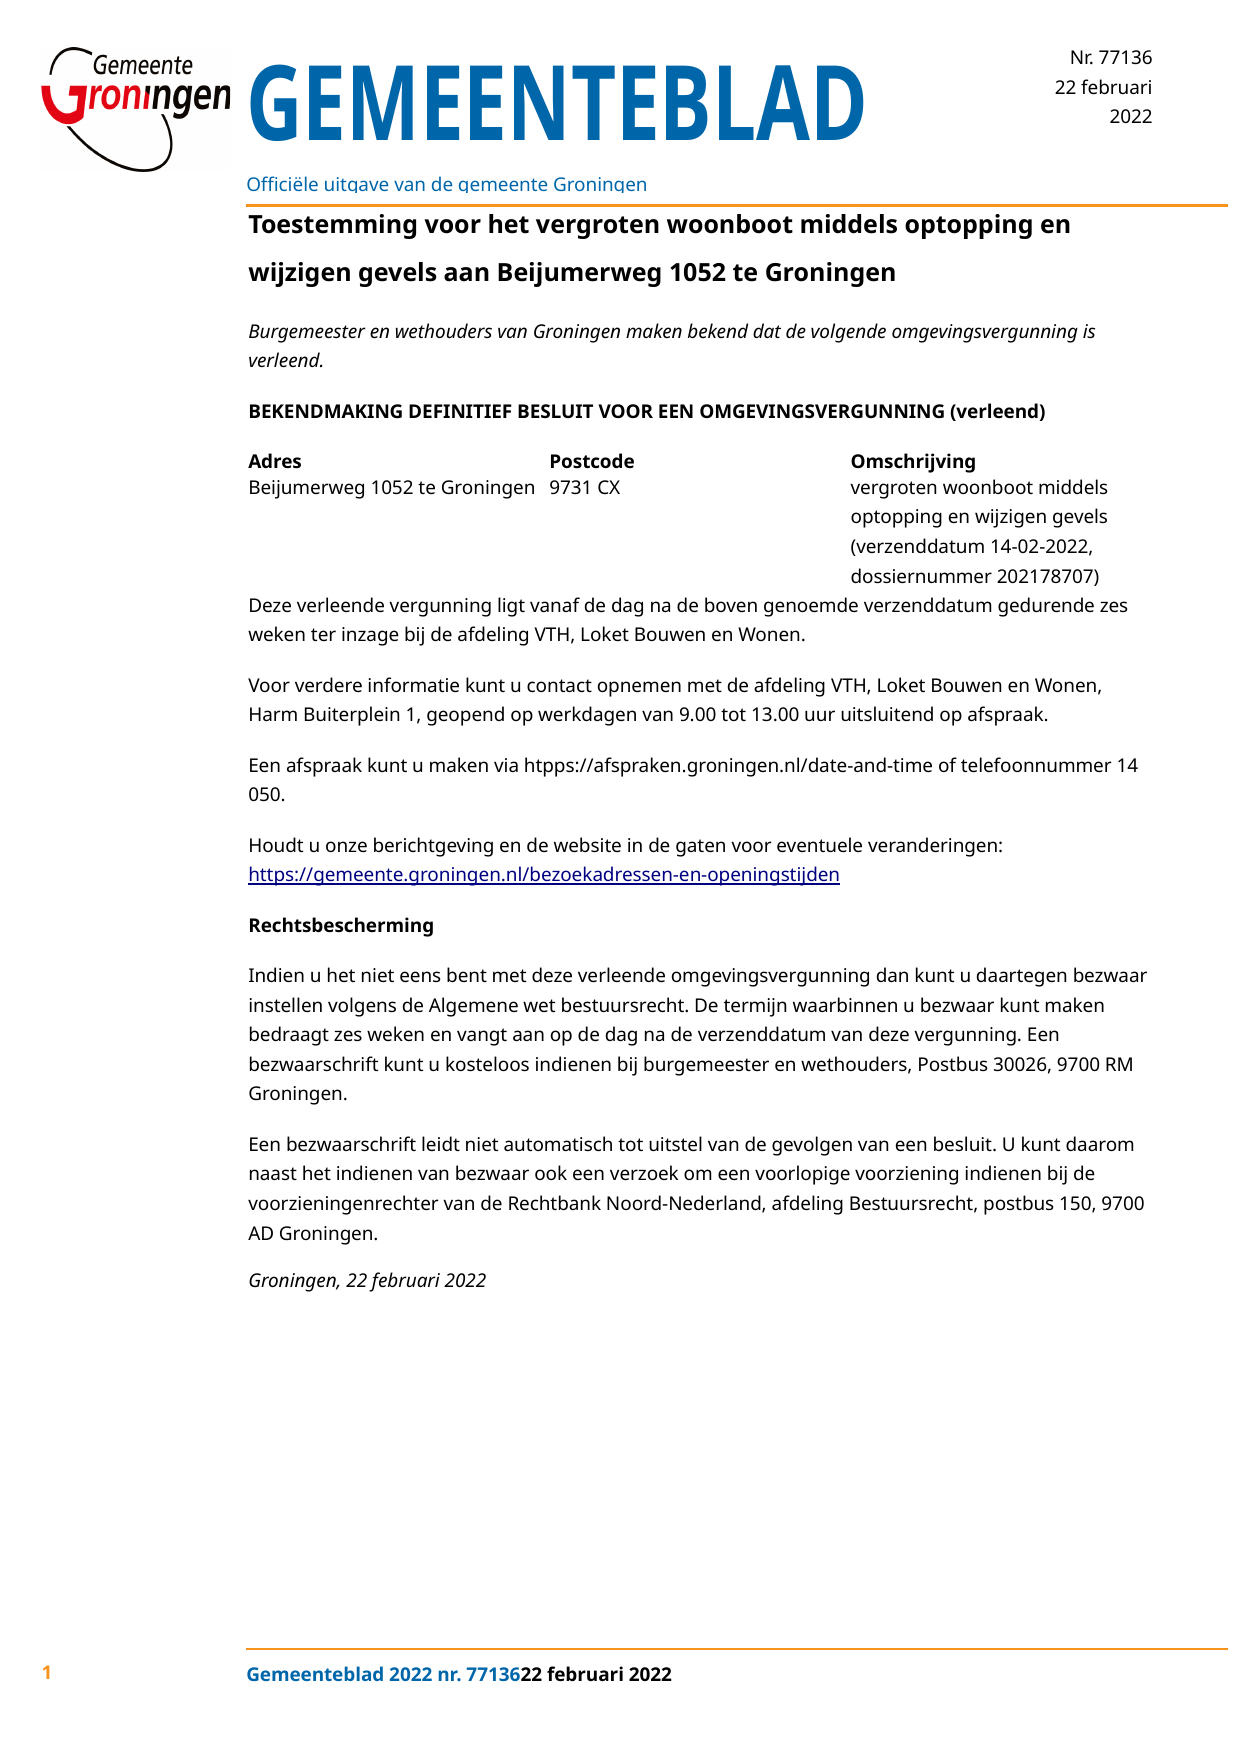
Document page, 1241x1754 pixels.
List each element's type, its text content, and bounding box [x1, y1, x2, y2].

text Een bezwaarschrift leidt niet automatisch tot uitstel van de gevolgen van een besluit. U kunt daarom naast het indienen van bezwaar ook een verzoek om een voorlopige voorziening indienen bij de voorzieningenrechter van de Rechtbank Noord-Nederland, afdeling Bestuursrecht, postbus 150, 9700 AD Groningen. [248, 1131, 1152, 1246]
table_cell vergroten woonboot middels optopping en wijzigen gevels (verzenddatum 14-02-2022, dossiernummer 202178707) [850, 474, 1152, 589]
text Rechtsbescherming [248, 912, 1152, 938]
table_header Adres [248, 449, 549, 474]
table_header Omschrijving [850, 449, 1152, 474]
table_cell 9731 CX [549, 474, 850, 589]
text Houdt u onze berichtgeving en de website in de gaten voor eventuele veranderingen: https://gemeente.groningen.nl/bezoekadressen-en-openingstijden [248, 832, 1152, 887]
picture [41, 47, 231, 172]
text Indien u het niet eens bent met deze verleende omgevingsvergunning dan kunt u daartegen bezwaar instellen volgens de Algemene wet bestuursrecht. De termijn waarbinnen u bezwaar kunt maken bedraagt zes weken en vangt aan op de dag na de verzenddatum van deze vergunning. Een bezwaarschrift kunt u kosteloos indienen bij burgemeester en wethouders, Postbus 30026, 9700 RM Groningen. [248, 962, 1152, 1106]
text Burgemeester en wethouders van Groningen maken bekend dat de volgende omgevingsvergunning is verleend. [248, 318, 1152, 373]
text Toestemming voor het vergroten woonboot middels optopping en wijzigen gevels aan Beijumerweg 1052 te Groningen [248, 207, 1152, 288]
text Een afspraak kunt u maken via htpps://afspraken.groningen.nl/date-and-time of telefoonnummer 14 050. [248, 752, 1152, 807]
text BEKENDMAKING DEFINITIEF BESLUIT VOOR EEN OMGEVINGSVERGUNNING (verleend) [248, 398, 1152, 424]
text Groningen, 22 februari 2022 [248, 1268, 1152, 1293]
text Voor verdere informatie kunt u contact opnemen met de afdeling VTH, Loket Bouwen en Wonen, Harm Buiterplein 1, geopend op werkdagen van 9.00 tot 13.00 uur uitsluitend op afspraak. [248, 672, 1152, 727]
table_header Postcode [549, 449, 850, 474]
table_cell Beijumerweg 1052 te Groningen [248, 474, 549, 589]
text Deze verleende vergunning ligt vanaf de dag na de boven genoemde verzenddatum gedurende zes weken ter inzage bij de afdeling VTH, Loket Bouwen en Wonen. [248, 592, 1152, 647]
